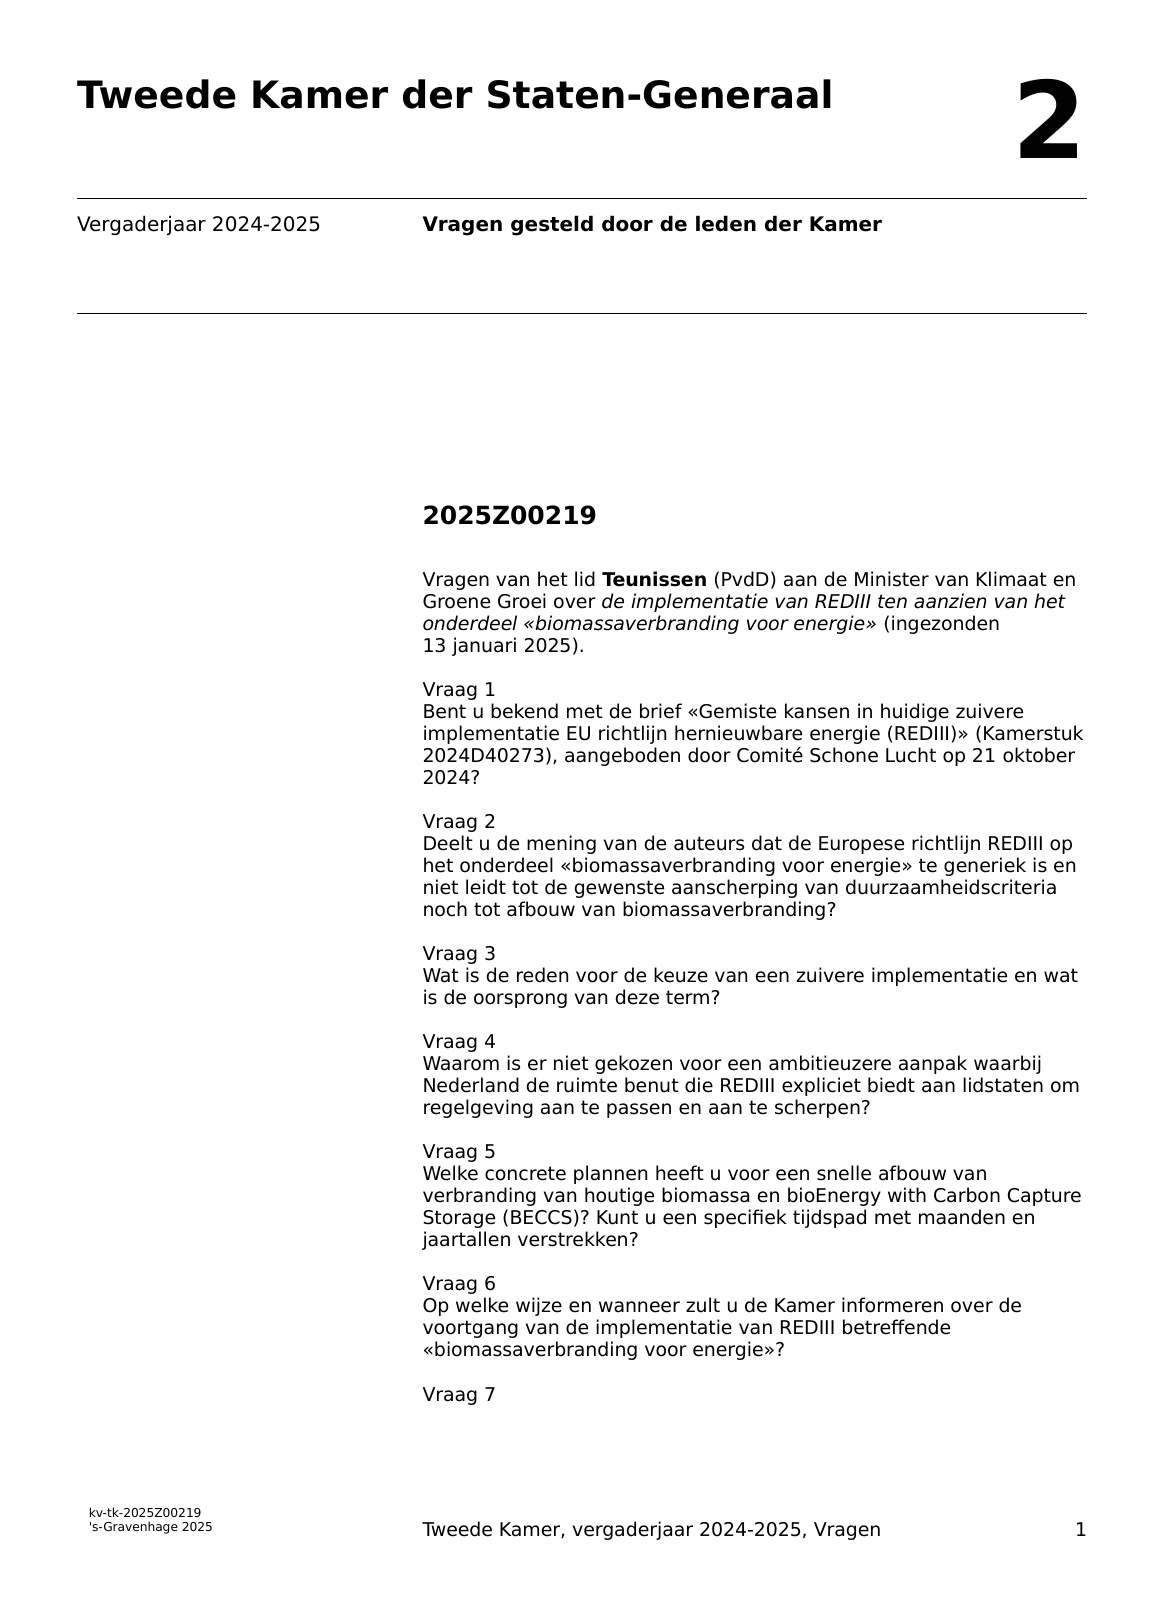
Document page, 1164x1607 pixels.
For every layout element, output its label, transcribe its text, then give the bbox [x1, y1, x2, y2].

text Bent u bekend met de brief «Gemiste kansen in huidige zuivere implementatie EU richtlijn hernieuwbare energie (REDIII)» (Kamerstuk 2024D40273), aangeboden door Comité Schone Lucht op 21 oktober 2024? [422, 701, 1087, 789]
text Waarom is er niet gekozen voor een ambitieuzere aanpak waarbij Nederland de ruimte benut die REDIII expliciet biedt aan lidstaten om regelgeving aan te passen en aan te scherpen? [422, 1053, 1087, 1119]
text Vraag 4 [422, 1031, 1087, 1053]
text Vragen van het lid Teunissen (PvdD) aan de Minister van Klimaat en Groene Groei over de implementatie van REDIII ten aanzien van het onderdeel «biomassaverbranding voor energie» (ingezonden 13 januari 2025). [422, 569, 1087, 657]
text 2025Z00219 [422, 501, 1087, 531]
text Vraag 5 [422, 1141, 1087, 1163]
text kv-tk-2025Z00219 [88, 1506, 323, 1520]
table_cell Vergaderjaar 2024-2025 [77, 199, 422, 313]
table_header Tweede Kamer der Staten-Generaal [77, 59, 886, 198]
text Welke concrete plannen heeft u voor een snelle afbouw van verbranding van houtige biomassa en bioEnergy with Carbon Capture Storage (BECCS)? Kunt u een specifiek tijdspad met maanden en jaartallen verstrekken? [422, 1163, 1087, 1251]
text Vraag 3 [422, 943, 1087, 965]
text Vraag 1 [422, 679, 1087, 701]
table_header 2 [886, 59, 1087, 198]
text Op welke wijze en wanneer zult u de Kamer informeren over de voortgang van de implementatie van REDIII betreffende «biomassaverbranding voor energie»? [422, 1295, 1087, 1361]
text 's-Gravenhage 2025 [88, 1520, 323, 1534]
text Wat is de reden voor de keuze van een zuivere implementatie en wat is de oorsprong van deze term? [422, 965, 1087, 1009]
text Deelt u de mening van de auteurs dat de Europese richtlijn REDIII op het onderdeel «biomassaverbranding voor energie» te generiek is en niet leidt tot de gewenste aanscherping van duurzaamheidscriteria noch tot afbouw van biomassaverbranding? [422, 833, 1087, 921]
text Vraag 6 [422, 1273, 1087, 1295]
text Vraag 2 [422, 811, 1087, 833]
text Vraag 7 [422, 1383, 1087, 1405]
table_cell Vragen gesteld door de leden der Kamer [422, 199, 1087, 313]
